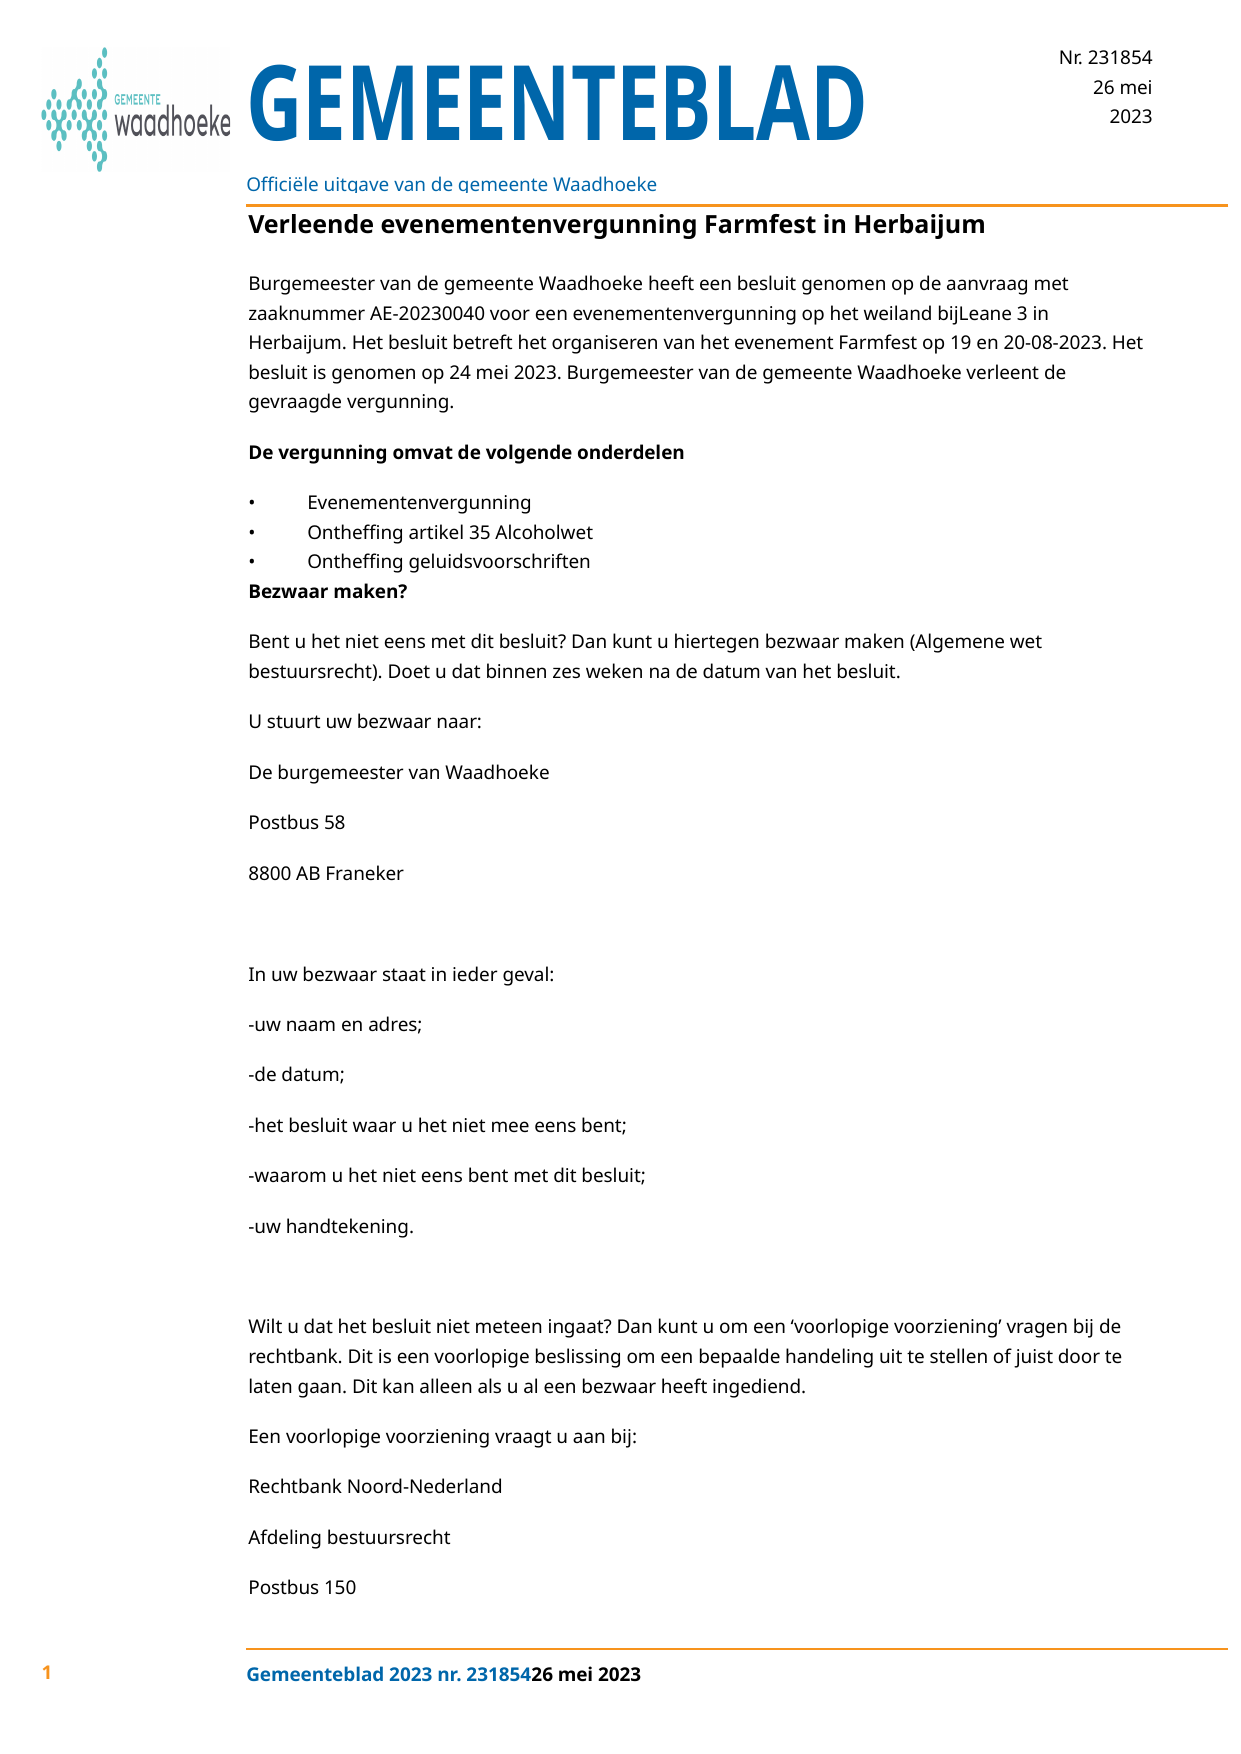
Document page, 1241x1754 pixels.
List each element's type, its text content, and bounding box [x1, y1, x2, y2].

text U stuurt uw bezwaar naar: [248, 709, 1152, 734]
text Een voorlopige voorziening vraagt u aan bij: [248, 1423, 1152, 1449]
list Ontheffing geluidsvoorschriften [248, 549, 1152, 574]
text De vergunning omvat de volgende onderdelen [248, 439, 1152, 465]
text -de datum; [248, 1062, 1152, 1087]
list Ontheffing artikel 35 Alcoholwet [248, 519, 1152, 545]
picture [41, 47, 231, 172]
text Bezwaar maken? [248, 578, 1152, 604]
list Evenementenvergunning [248, 489, 1152, 515]
text 8800 AB Franeker [248, 860, 1152, 886]
text -waarom u het niet eens bent met dit besluit; [248, 1162, 1152, 1188]
text Verleende evenementenvergunning Farmfest in Herbaijum [248, 207, 1152, 241]
text Afdeling bestuursrecht [248, 1524, 1152, 1550]
text Bent u het niet eens met dit besluit? Dan kunt u hiertegen bezwaar maken (Algemene wet bestuursrecht). Doet u dat binnen zes weken na de datum van het besluit. [248, 629, 1152, 684]
text Postbus 150 [248, 1574, 1152, 1600]
text Wilt u dat het besluit niet meteen ingaat? Dan kunt u om een ‘voorlopige voorziening’ vragen bij de rechtbank. Dit is een voorlopige beslissing om een bepaalde handeling uit te stellen of juist door te laten gaan. Dit kan alleen als u al een bezwaar heeft ingediend. [248, 1314, 1152, 1398]
text Rechtbank Noord-Nederland [248, 1474, 1152, 1499]
text Postbus 58 [248, 809, 1152, 835]
text -het besluit waar u het niet mee eens bent; [248, 1112, 1152, 1138]
text -uw naam en adres; [248, 1011, 1152, 1037]
text Burgemeester van de gemeente Waadhoeke heeft een besluit genomen op de aanvraag met zaaknummer AE-20230040 voor een evenementenvergunning op het weiland bijLeane 3 in Herbaijum. Het besluit betreft het organiseren van het evenement Farmfest op 19 en 20-08-2023. Het besluit is genomen op 24 mei 2023. Burgemeester van de gemeente Waadhoeke verleent de gevraagde vergunning. [248, 270, 1152, 414]
text In uw bezwaar staat in ieder geval: [248, 961, 1152, 986]
text De burgemeester van Waadhoeke [248, 759, 1152, 785]
text -uw handtekening. [248, 1213, 1152, 1238]
